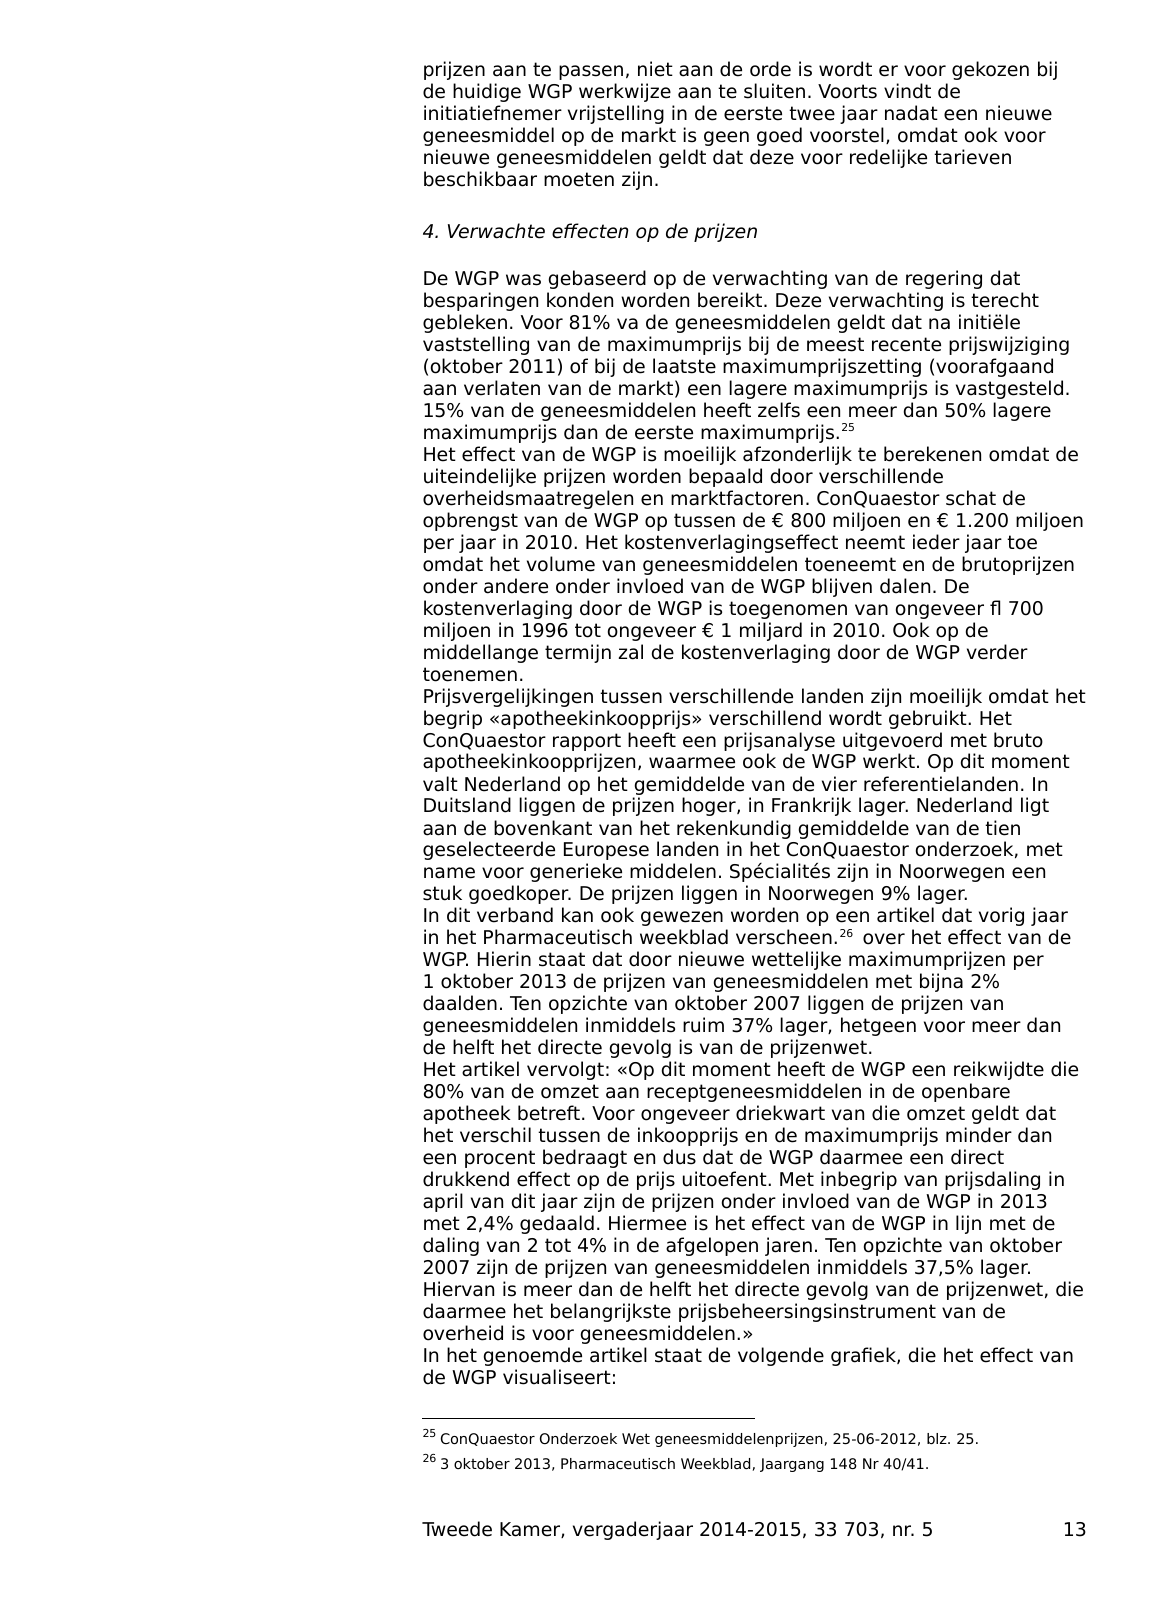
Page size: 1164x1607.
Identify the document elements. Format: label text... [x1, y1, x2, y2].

text Prijsvergelijkingen tussen verschillende landen zijn moeilijk omdat het begrip «apotheekinkoopprijs» verschillend wordt gebruikt. Het ConQuaestor rapport heeft een prijsanalyse uitgevoerd met bruto apotheekinkoopprijzen, waarmee ook de WGP werkt. Op dit moment valt Nederland op het gemiddelde van de vier referentielanden. In Duitsland liggen de prijzen hoger, in Frankrijk lager. Nederland ligt aan de bovenkant van het rekenkundig gemiddelde van de tien geselecteerde Europese landen in het ConQuaestor onderzoek, met name voor generieke middelen. Spécialités zijn in Noorwegen een stuk goedkoper. De prijzen liggen in Noorwegen 9% lager. [422, 686, 1087, 905]
text 3 oktober 2013, Pharmaceutisch Weekblad, Jaargang 148 Nr 40/41. [422, 1452, 1087, 1474]
text In dit verband kan ook gewezen worden op een artikel dat vorig jaar in het Pharmaceutisch weekblad verscheen. over het effect van de WGP. Hierin staat dat door nieuwe wettelijke maximumprijzen per 1 oktober 2013 de prijzen van geneesmiddelen met bijna 2% daalden. Ten opzichte van oktober 2007 liggen de prijzen van geneesmiddelen inmiddels ruim 37% lager, hetgeen voor meer dan de helft het directe gevolg is van de prijzenwet. [422, 905, 1087, 1059]
text prijzen aan te passen, niet aan de orde is wordt er voor gekozen bij de huidige WGP werkwijze aan te sluiten. Voorts vindt de initiatiefnemer vrijstelling in de eerste twee jaar nadat een nieuwe geneesmiddel op de markt is geen goed voorstel, omdat ook voor nieuwe geneesmiddelen geldt dat deze voor redelijke tarieven beschikbaar moeten zijn. [422, 59, 1087, 191]
subtitle 4. Verwachte effecten op de prijzen [422, 221, 1087, 243]
text De WGP was gebaseerd op de verwachting van de regering dat besparingen konden worden bereikt. Deze verwachting is terecht gebleken. Voor 81% va de geneesmiddelen geldt dat na initiële vaststelling van de maximumprijs bij de meest recente prijswijziging (oktober 2011) of bij de laatste maximumprijszetting (voorafgaand aan verlaten van de markt) een lagere maximumprijs is vastgesteld. 15% van de geneesmiddelen heeft zelfs een meer dan 50% lagere maximumprijs dan de eerste maximumprijs. [422, 268, 1087, 444]
text Het artikel vervolgt: «Op dit moment heeft de WGP een reikwijdte die 80% van de omzet aan receptgeneesmiddelen in de openbare apotheek betreft. Voor ongeveer driekwart van die omzet geldt dat het verschil tussen de inkoopprijs en de maximumprijs minder dan een procent bedraagt en dus dat de WGP daarmee een direct drukkend effect op de prijs uitoefent. Met inbegrip van prijsdaling in april van dit jaar zijn de prijzen onder invloed van de WGP in 2013 met 2,4% gedaald. Hiermee is het effect van de WGP in lijn met de daling van 2 tot 4% in de afgelopen jaren. Ten opzichte van oktober 2007 zijn de prijzen van geneesmiddelen inmiddels 37,5% lager. Hiervan is meer dan de helft het directe gevolg van de prijzenwet, die daarmee het belangrijkste prijsbeheersingsinstrument van de overheid is voor geneesmiddelen.» [422, 1059, 1087, 1345]
text ConQuaestor Onderzoek Wet geneesmiddelenprijzen, 25-06-2012, blz. 25. [422, 1427, 1087, 1449]
text Het effect van de WGP is moeilijk afzonderlijk te berekenen omdat de uiteindelijke prijzen worden bepaald door verschillende overheidsmaatregelen en marktfactoren. ConQuaestor schat de opbrengst van de WGP op tussen de € 800 miljoen en € 1.200 miljoen per jaar in 2010. Het kostenverlagingseffect neemt ieder jaar toe omdat het volume van geneesmiddelen toeneemt en de brutoprijzen onder andere onder invloed van de WGP blijven dalen. De kostenverlaging door de WGP is toegenomen van ongeveer fl 700 miljoen in 1996 tot ongeveer € 1 miljard in 2010. Ook op de middellange termijn zal de kostenverlaging door de WGP verder toenemen. [422, 444, 1087, 686]
text In het genoemde artikel staat de volgende grafiek, die het effect van de WGP visualiseert: [422, 1345, 1087, 1389]
